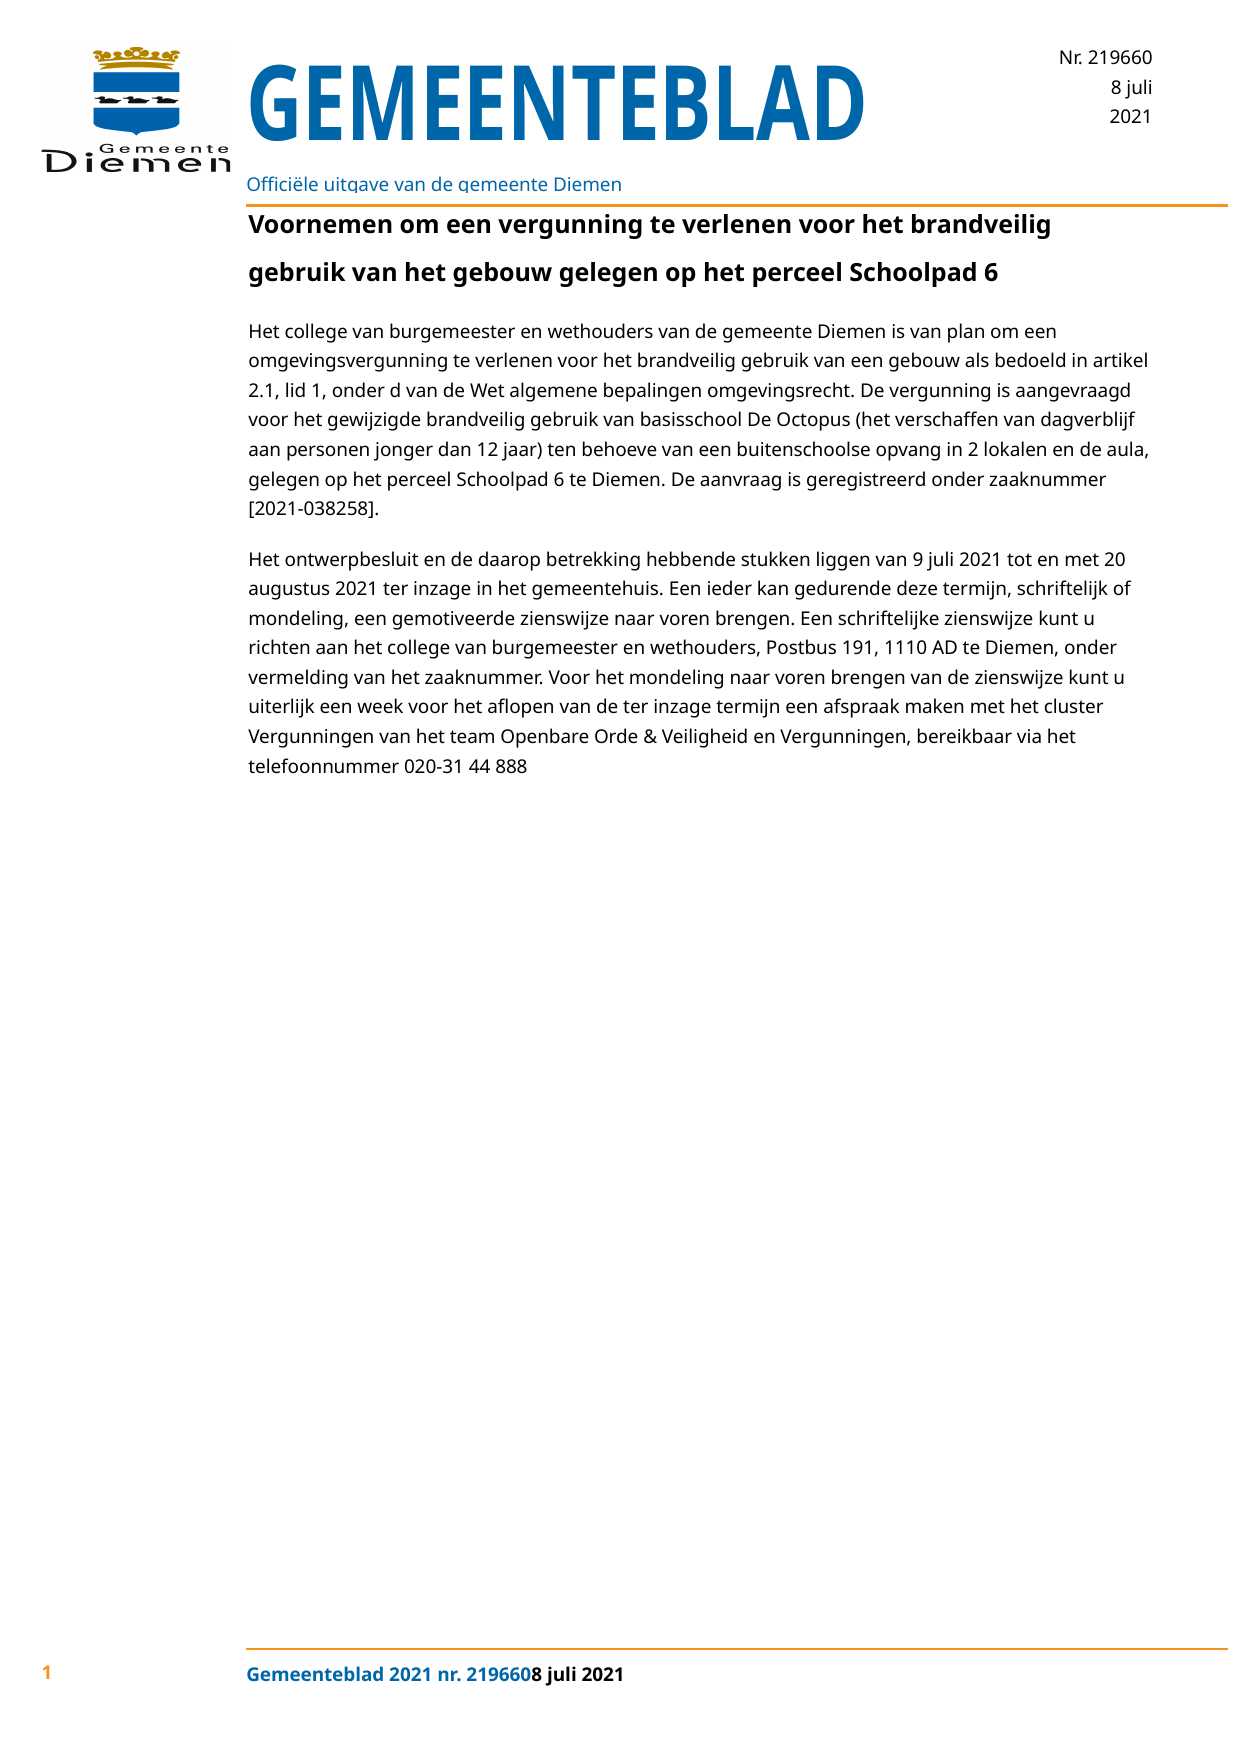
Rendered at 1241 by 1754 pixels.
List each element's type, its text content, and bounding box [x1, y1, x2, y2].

picture [41, 47, 231, 172]
text Het ontwerpbesluit en de daarop betrekking hebbende stukken liggen van 9 juli 2021 tot en met 20 augustus 2021 ter inzage in het gemeentehuis. Een ieder kan gedurende deze termijn, schriftelijk of mondeling, een gemotiveerde zienswijze naar voren brengen. Een schriftelijke zienswijze kunt u richten aan het college van burgemeester en wethouders, Postbus 191, 1110 AD te Diemen, onder vermelding van het zaaknummer. Voor het mondeling naar voren brengen van de zienswijze kunt u uiterlijk een week voor het aflopen van de ter inzage termijn een afspraak maken met het cluster Vergunningen van het team Openbare Orde & Veiligheid en Vergunningen, bereikbaar via het telefoonnummer 020-31 44 888 [248, 546, 1152, 779]
text Het college van burgemeester en wethouders van de gemeente Diemen is van plan om een omgevingsvergunning te verlenen voor het brandveilig gebruik van een gebouw als bedoeld in artikel 2.1, lid 1, onder d van de Wet algemene bepalingen omgevingsrecht. De vergunning is aangevraagd voor het gewijzigde brandveilig gebruik van basisschool De Octopus (het verschaffen van dagverblijf aan personen jonger dan 12 jaar) ten behoeve van een buitenschoolse opvang in 2 lokalen en de aula, gelegen op het perceel Schoolpad 6 te Diemen. De aanvraag is geregistreerd onder zaaknummer [2021-038258]. [248, 318, 1152, 521]
text Voornemen om een vergunning te verlenen voor het brandveilig gebruik van het gebouw gelegen op het perceel Schoolpad 6 [248, 207, 1152, 288]
